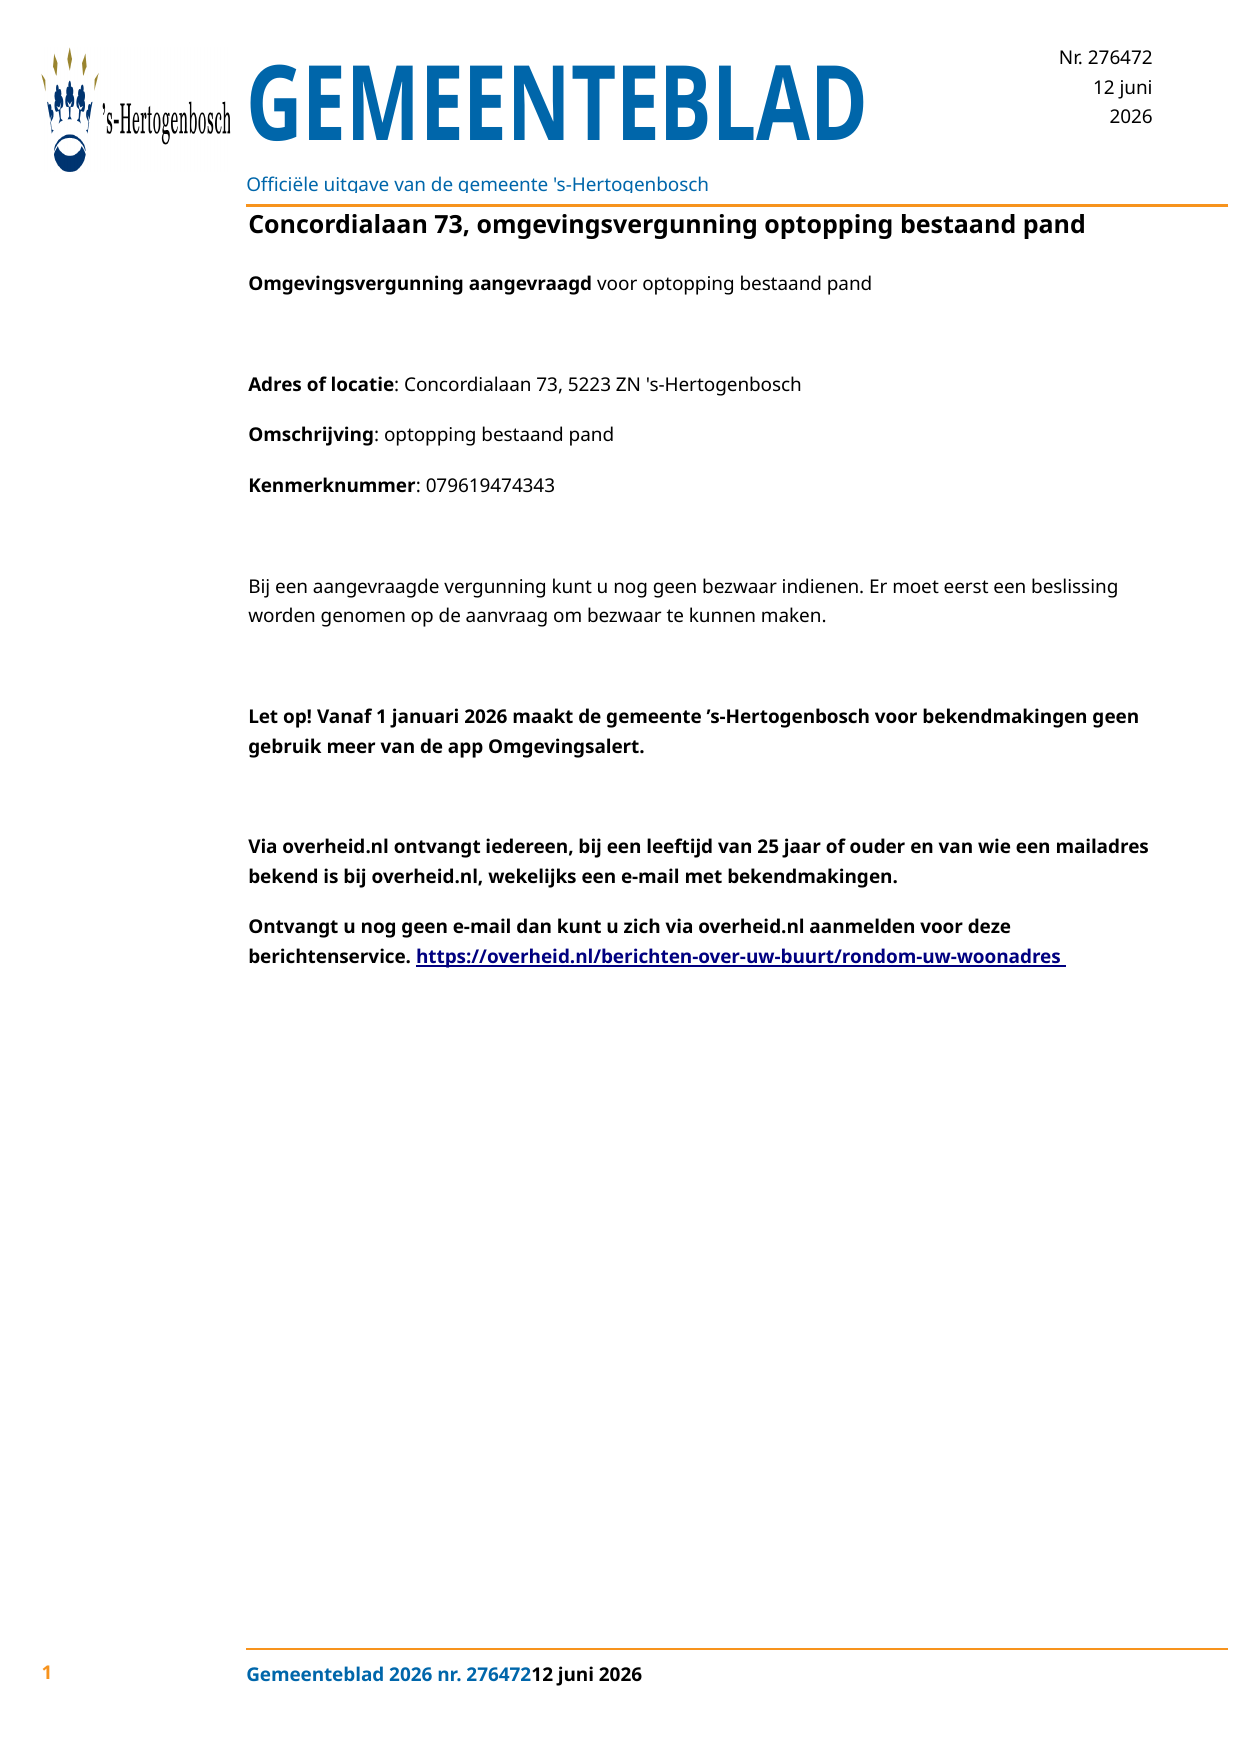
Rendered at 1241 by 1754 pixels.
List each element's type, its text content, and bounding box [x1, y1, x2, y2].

text Ontvangt u nog geen e-mail dan kunt u zich via overheid.nl aanmelden voor deze berichtenservice. https://overheid.nl/berichten-over-uw-buurt/rondom-uw-woonadres [248, 914, 1152, 969]
text Adres of locatie: Concordialaan 73, 5223 ZN 's-Hertogenbosch [248, 371, 1152, 397]
text Omgevingsvergunning aangevraagd voor optopping bestaand pand [248, 270, 1152, 296]
text Concordialaan 73, omgevingsvergunning optopping bestaand pand [248, 207, 1152, 241]
text Omschrijving: optopping bestaand pand [248, 422, 1152, 447]
picture [41, 47, 231, 172]
text Let op! Vanaf 1 januari 2026 maakt de gemeente ’s-Hertogenbosch voor bekendmakingen geen gebruik meer van de app Omgevingsalert. [248, 703, 1152, 758]
text Via overheid.nl ontvangt iedereen, bij een leeftijd van 25 jaar of ouder en van wie een mailadres bekend is bij overheid.nl, wekelijks een e-mail met bekendmakingen. [248, 834, 1152, 889]
text Kenmerknummer: 079619474343 [248, 472, 1152, 498]
text Bij een aangevraagde vergunning kunt u nog geen bezwaar indienen. Er moet eerst een beslissing worden genomen op de aanvraag om bezwaar te kunnen maken. [248, 573, 1152, 628]
